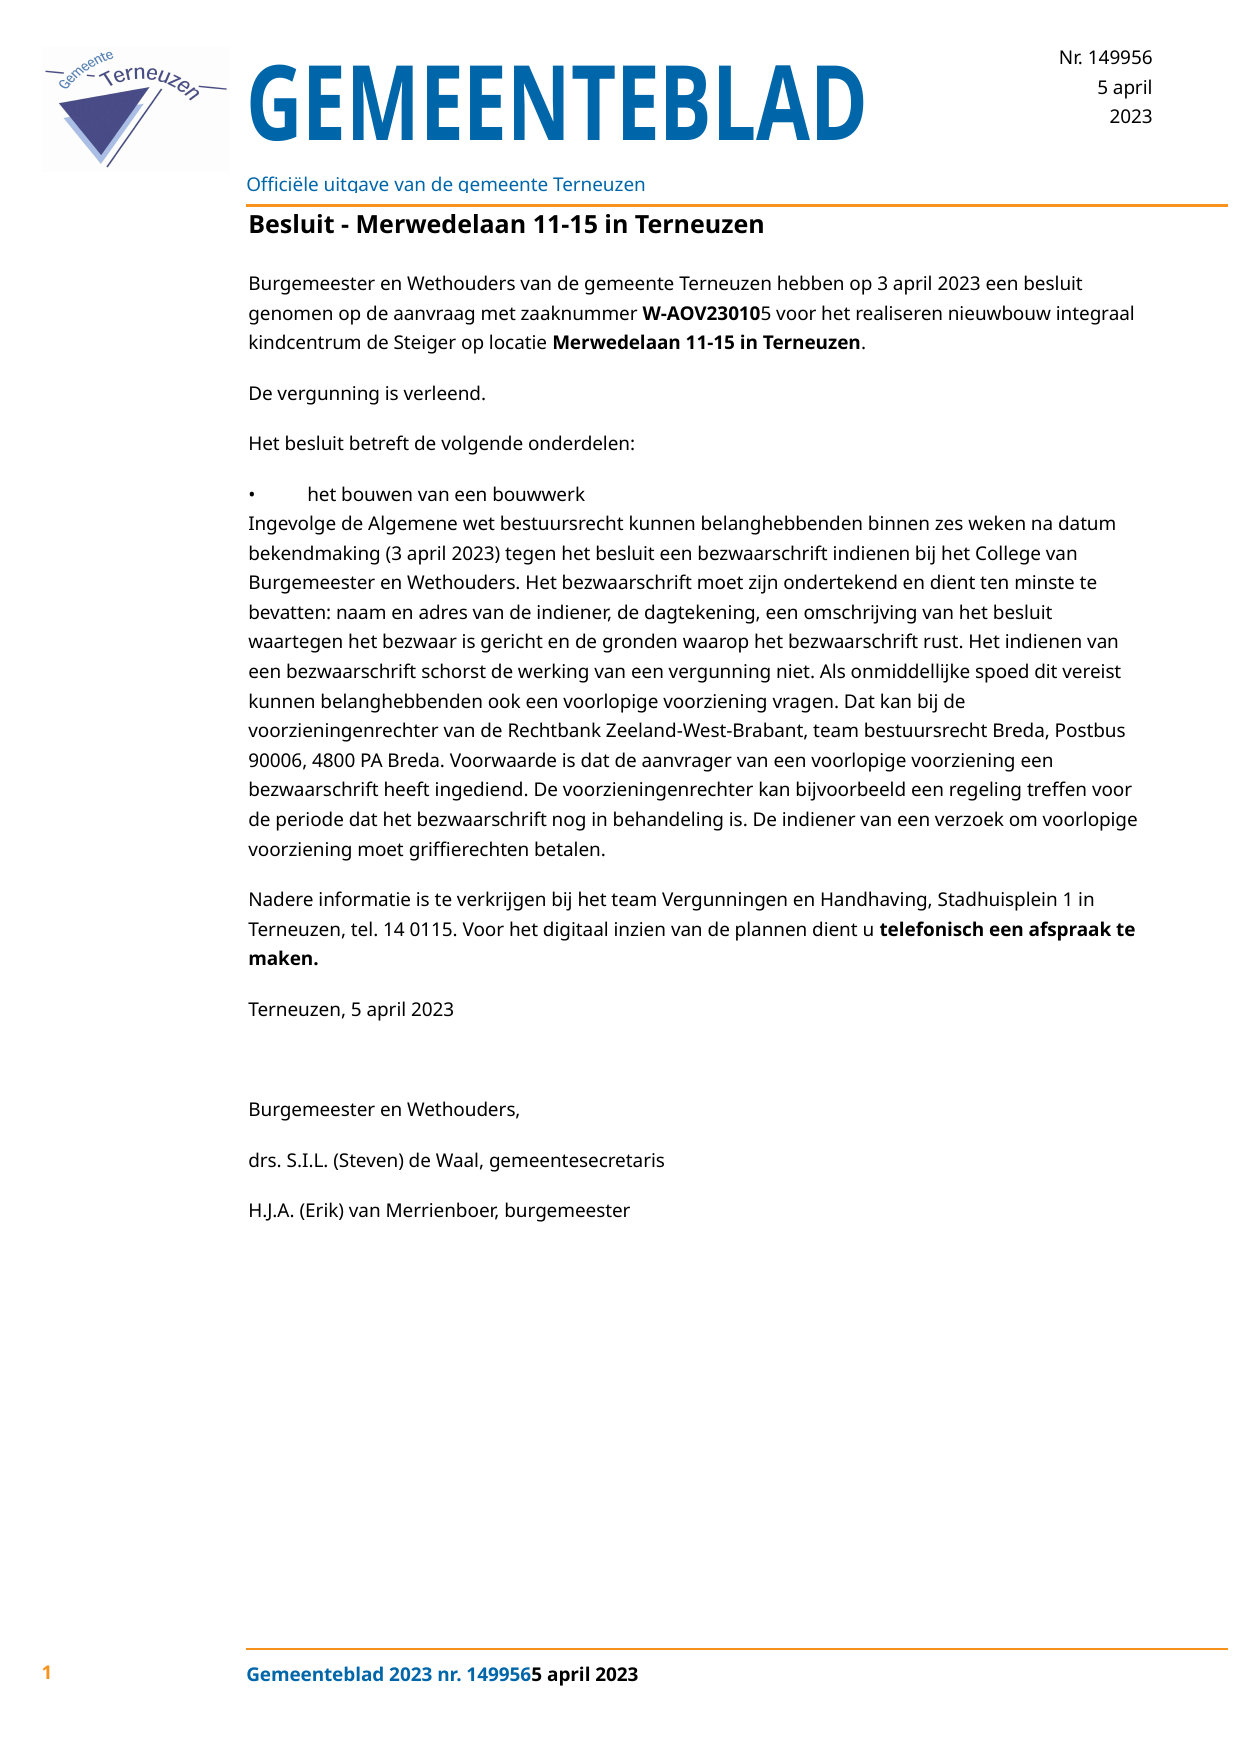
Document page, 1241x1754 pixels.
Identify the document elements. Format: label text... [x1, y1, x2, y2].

text Ingevolge de Algemene wet bestuursrecht kunnen belanghebbenden binnen zes weken na datum bekendmaking (3 april 2023) tegen het besluit een bezwaarschrift indienen bij het College van Burgemeester en Wethouders. Het bezwaarschrift moet zijn ondertekend en dient ten minste te bevatten: naam en adres van de indiener, de dagtekening, een omschrijving van het besluit waartegen het bezwaar is gericht en de gronden waarop het bezwaarschrift rust. Het indienen van een bezwaarschrift schorst de werking van een vergunning niet. Als onmiddellijke spoed dit vereist kunnen belanghebbenden ook een voorlopige voorziening vragen. Dat kan bij de voorzieningenrechter van de Rechtbank Zeeland-West-Brabant, team bestuursrecht Breda, Postbus 90006, 4800 PA Breda. Voorwaarde is dat de aanvrager van een voorlopige voorziening een bezwaarschrift heeft ingediend. De voorzieningenrechter kan bijvoorbeeld een regeling treffen voor de periode dat het bezwaarschrift nog in behandeling is. De indiener van een verzoek om voorlopige voorziening moet griffierechten betalen. [248, 510, 1152, 861]
text Nadere informatie is te verkrijgen bij het team Vergunningen en Handhaving, Stadhuisplein 1 in Terneuzen, tel. 14 0115. Voor het digitaal inzien van de plannen dient u telefonisch een afspraak te maken. [248, 886, 1152, 971]
picture [41, 47, 231, 172]
text Besluit - Merwedelaan 11-15 in Terneuzen [248, 207, 1152, 241]
text Burgemeester en Wethouders van de gemeente Terneuzen hebben op 3 april 2023 een besluit genomen op de aanvraag met zaaknummer W-AOV230105 voor het realiseren nieuwbouw integraal kindcentrum de Steiger op locatie Merwedelaan 11-15 in Terneuzen. [248, 270, 1152, 355]
text De vergunning is verleend. [248, 380, 1152, 406]
text Terneuzen, 5 april 2023 [248, 996, 1152, 1021]
list het bouwen van een bouwwerk [248, 481, 1152, 506]
text drs. S.I.L. (Steven) de Waal, gemeentesecretaris [248, 1147, 1152, 1173]
text Burgemeester en Wethouders, [248, 1097, 1152, 1122]
text Het besluit betreft de volgende onderdelen: [248, 430, 1152, 456]
text H.J.A. (Erik) van Merrienboer, burgemeester [248, 1197, 1152, 1223]
